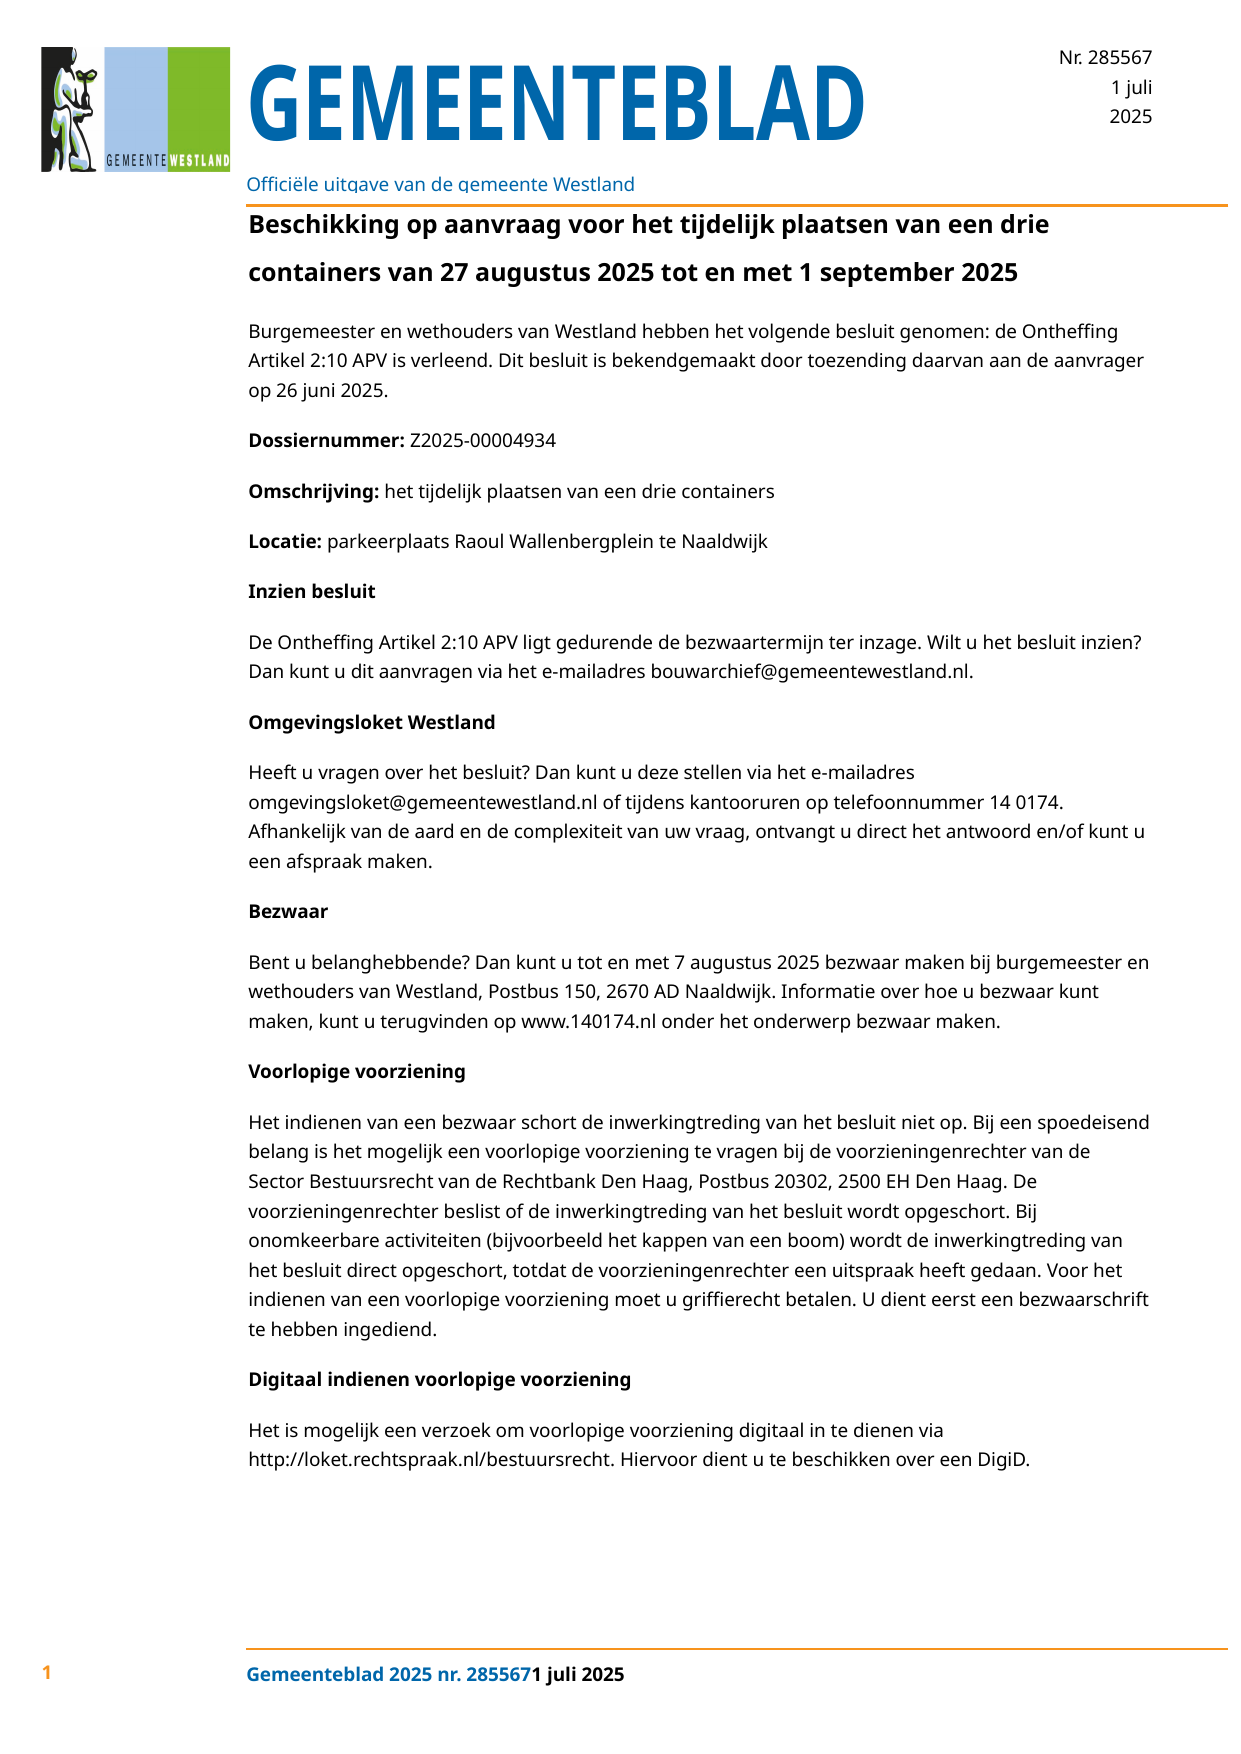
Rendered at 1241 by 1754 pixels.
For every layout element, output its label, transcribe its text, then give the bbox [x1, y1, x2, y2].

text Locatie: parkeerplaats Raoul Wallenbergplein te Naaldwijk [248, 528, 1152, 554]
text Omschrijving: het tijdelijk plaatsen van een drie containers [248, 478, 1152, 504]
text Bezwaar [248, 899, 1152, 924]
text Inzien besluit [248, 579, 1152, 604]
text Het is mogelijk een verzoek om voorlopige voorziening digitaal in te dienen via http://loket.rechtspraak.nl/bestuursrecht. Hiervoor dient u te beschikken over een DigiD. [248, 1417, 1152, 1472]
text Het indienen van een bezwaar schort de inwerkingtreding van het besluit niet op. Bij een spoedeisend belang is het mogelijk een voorlopige voorziening te vragen bij de voorzieningenrechter van de Sector Bestuursrecht van de Rechtbank Den Haag, Postbus 20302, 2500 EH Den Haag. De voorzieningenrechter beslist of de inwerkingtreding van het besluit wordt opgeschort. Bij onomkeerbare activiteiten (bijvoorbeeld het kappen van een boom) wordt de inwerkingtreding van het besluit direct opgeschort, totdat de voorzieningenrechter een uitspraak heeft gedaan. Voor het indienen van een voorlopige voorziening moet u griffierecht betalen. U dient eerst een bezwaarschrift te hebben ingediend. [248, 1109, 1152, 1342]
text Beschikking op aanvraag voor het tijdelijk plaatsen van een drie containers van 27 augustus 2025 tot en met 1 september 2025 [248, 207, 1152, 288]
text Dossiernummer: Z2025-00004934 [248, 427, 1152, 453]
text De Ontheffing Artikel 2:10 APV ligt gedurende de bezwaartermijn ter inzage. Wilt u het besluit inzien? Dan kunt u dit aanvragen via het e-mailadres bouwarchief@gemeentewestland.nl. [248, 629, 1152, 684]
text Digitaal indienen voorlopige voorziening [248, 1367, 1152, 1392]
text Omgevingsloket Westland [248, 709, 1152, 735]
picture [41, 47, 231, 172]
text Burgemeester en wethouders van Westland hebben het volgende besluit genomen: de Ontheffing Artikel 2:10 APV is verleend. Dit besluit is bekendgemaakt door toezending daarvan aan de aanvrager op 26 juni 2025. [248, 318, 1152, 403]
text Bent u belanghebbende? Dan kunt u tot en met 7 augustus 2025 bezwaar maken bij burgemeester en wethouders van Westland, Postbus 150, 2670 AD Naaldwijk. Informatie over hoe u bezwaar kunt maken, kunt u terugvinden op www.140174.nl onder het onderwerp bezwaar maken. [248, 949, 1152, 1034]
text Heeft u vragen over het besluit? Dan kunt u deze stellen via het e-mailadres omgevingsloket@gemeentewestland.nl of tijdens kantooruren op telefoonnummer 14 0174. Afhankelijk van de aard en de complexiteit van uw vraag, ontvangt u direct het antwoord en/of kunt u een afspraak maken. [248, 759, 1152, 874]
text Voorlopige voorziening [248, 1059, 1152, 1084]
